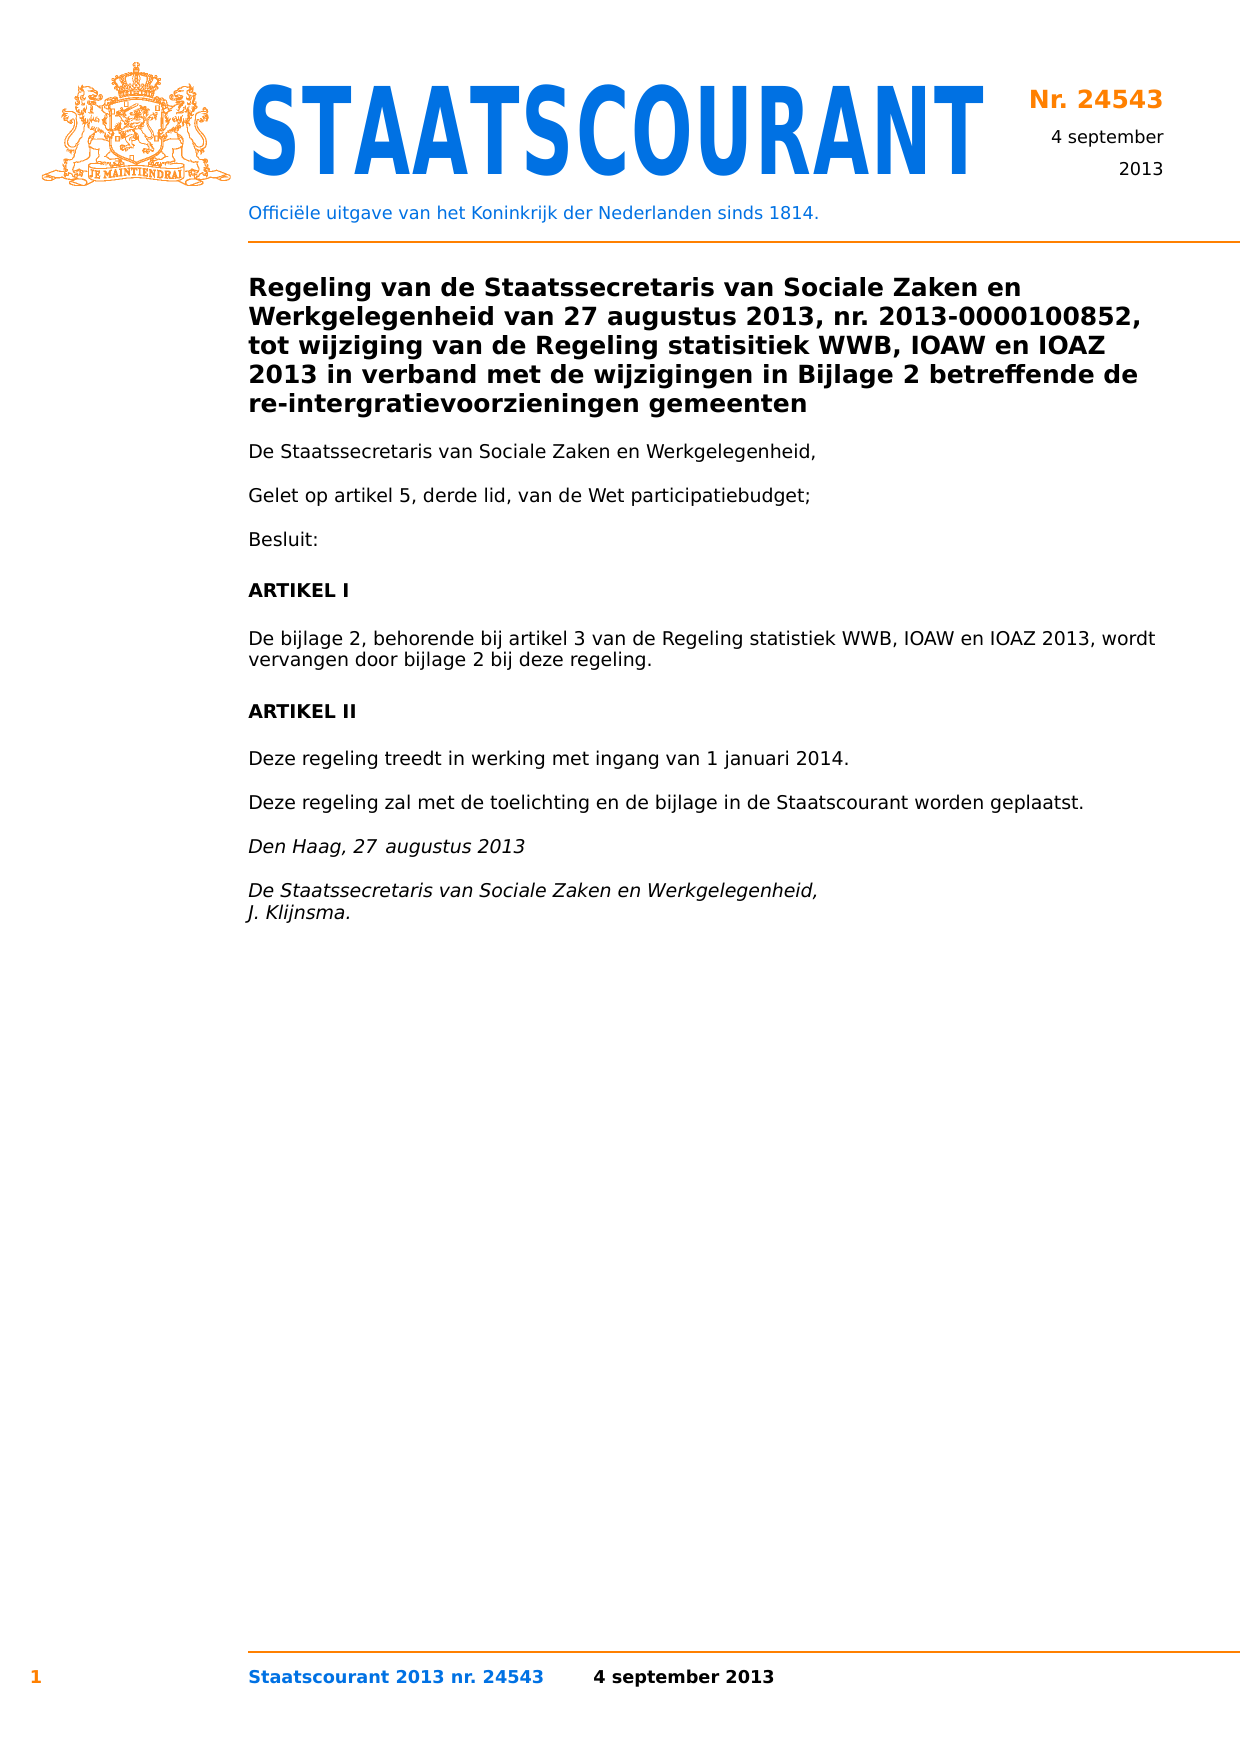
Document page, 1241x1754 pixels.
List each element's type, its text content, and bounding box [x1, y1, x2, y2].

text Besluit: [248, 528, 1163, 550]
picture [41, 62, 231, 186]
text De bijlage 2, behorende bij artikel 3 van de Regeling statistiek WWB, IOAW en IOAZ 2013, wordt vervangen door bijlage 2 bij deze regeling. [248, 627, 1163, 671]
table_header [25, 62, 248, 241]
subtitle Regeling van de Staatssecretaris van Sociale Zaken en Werkgelegenheid van 27 augustus 2013, nr. 2013-0000100852, tot wijziging van de Regeling statisitiek WWB, IOAW en IOAZ 2013 in verband met de wijzigingen in Bijlage 2 betreffende de re-intergratievoorzieningen gemeenten [248, 273, 1163, 419]
table_cell 4 september [998, 121, 1240, 153]
subtitle ARTIKEL II [248, 701, 1163, 723]
table_header STAATSCOURANT [248, 62, 998, 203]
text Gelet op artikel 5, derde lid, van de Wet participatiebudget; [248, 484, 1163, 507]
text De Staatssecretaris van Sociale Zaken en Werkgelegenheid, J. Klijnsma. [248, 880, 1163, 924]
text Deze regeling zal met de toelichting en de bijlage in de Staatscourant worden geplaatst. [248, 792, 1163, 814]
subtitle ARTIKEL I [248, 580, 1163, 602]
table_cell 2013 [998, 153, 1240, 203]
text Den Haag, 27 augustus 2013 [248, 836, 1163, 858]
table_cell Officiële uitgave van het Koninkrijk der Nederlanden sinds 1814. [248, 203, 1240, 241]
text De Staatssecretaris van Sociale Zaken en Werkgelegenheid, [248, 441, 1163, 463]
text Deze regeling treedt in werking met ingang van 1 januari 2014. [248, 748, 1163, 770]
table_header Nr. 24543 [998, 62, 1240, 121]
